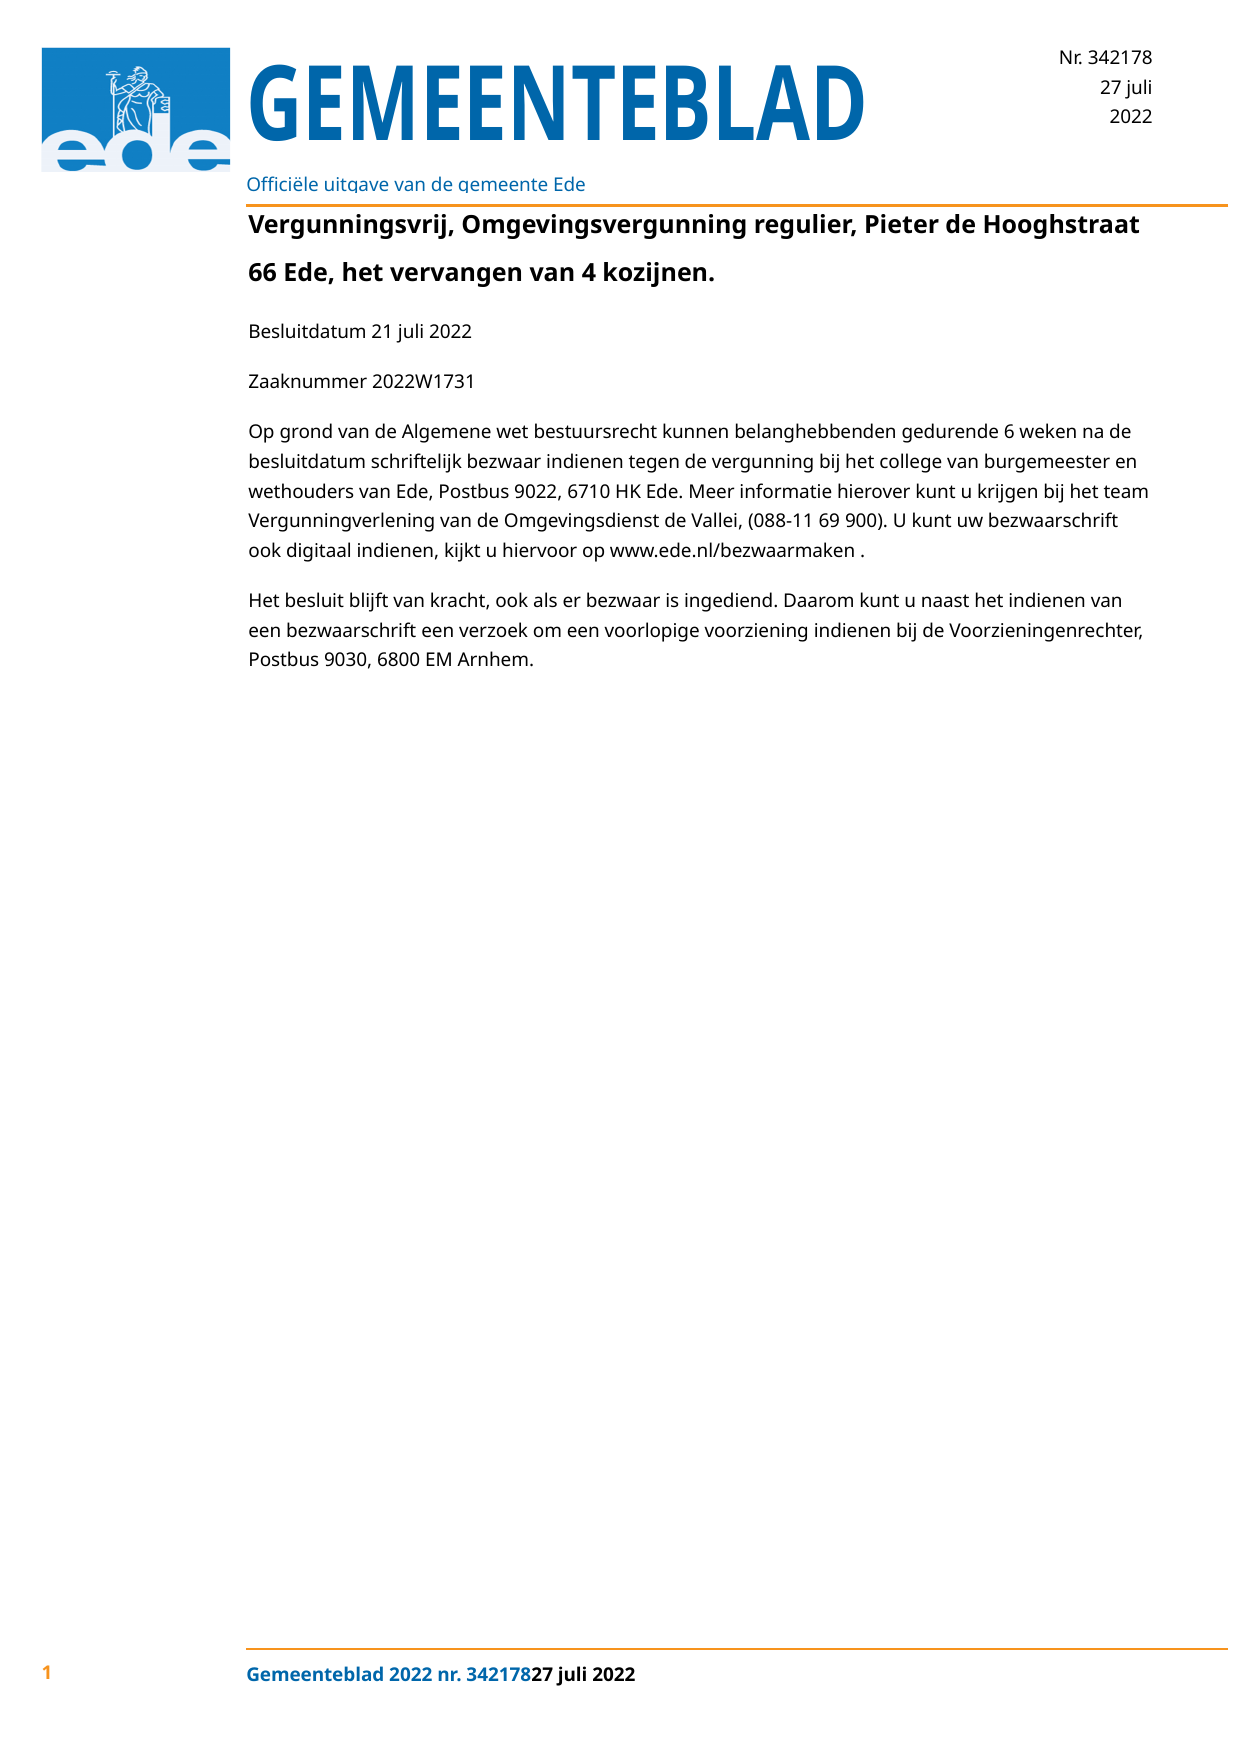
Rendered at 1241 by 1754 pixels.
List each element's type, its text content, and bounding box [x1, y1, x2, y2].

text Besluitdatum 21 juli 2022 [248, 318, 1152, 344]
text Zaaknummer 2022W1731 [248, 368, 1152, 394]
text Vergunningsvrij, Omgevingsvergunning regulier, Pieter de Hooghstraat 66 Ede, het vervangen van 4 kozijnen. [248, 207, 1152, 288]
picture [41, 47, 231, 172]
text Het besluit blijft van kracht, ook als er bezwaar is ingediend. Daarom kunt u naast het indienen van een bezwaarschrift een verzoek om een voorlopige voorziening indienen bij de Voorzieningenrechter, Postbus 9030, 6800 EM Arnhem. [248, 587, 1152, 672]
text Op grond van de Algemene wet bestuursrecht kunnen belanghebbenden gedurende 6 weken na de besluitdatum schriftelijk bezwaar indienen tegen de vergunning bij het college van burgemeester en wethouders van Ede, Postbus 9022, 6710 HK Ede. Meer informatie hierover kunt u krijgen bij het team Vergunningverlening van de Omgevingsdienst de Vallei, (088-11 69 900). U kunt uw bezwaarschrift ook digitaal indienen, kijkt u hiervoor op www.ede.nl/bezwaarmaken . [248, 419, 1152, 563]
